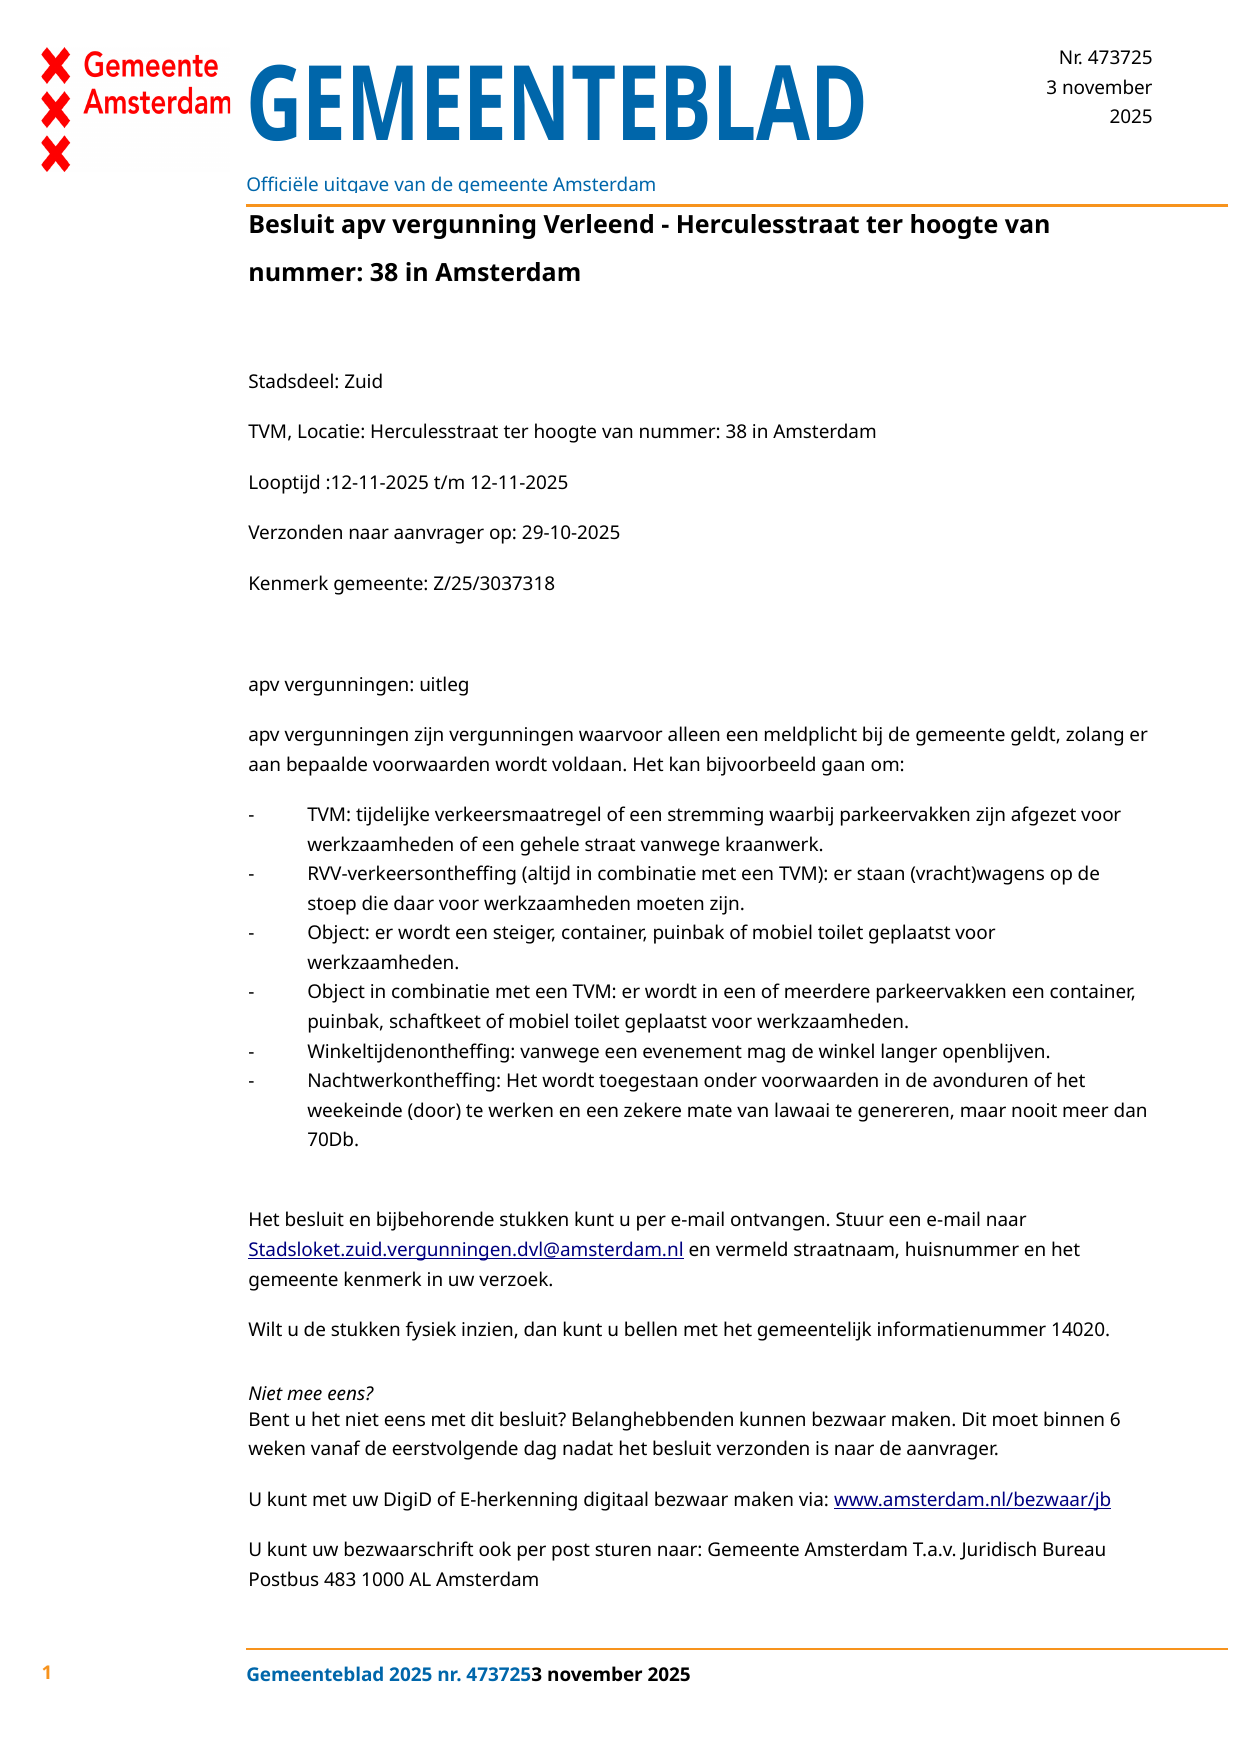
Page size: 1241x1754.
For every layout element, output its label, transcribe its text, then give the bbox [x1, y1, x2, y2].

text Wilt u de stukken fysiek inzien, dan kunt u bellen met het gemeentelijk informatienummer 14020. [248, 1316, 1152, 1342]
text Het besluit en bijbehorende stukken kunt u per e-mail ontvangen. Stuur een e-mail naar Stadsloket.zuid.vergunningen.dvl@amsterdam.nl en vermeld straatnaam, huisnummer en het gemeente kenmerk in uw verzoek. [248, 1207, 1152, 1292]
text Besluit apv vergunning Verleend - Herculesstraat ter hoogte van nummer: 38 in Amsterdam [248, 207, 1152, 288]
text Kenmerk gemeente: Z/25/3037318 [248, 570, 1152, 596]
list RVV-verkeersontheffing (altijd in combinatie met een TVM): er staan (vracht)wagens op de stoep die daar voor werkzaamheden moeten zijn. [248, 860, 1152, 916]
text Verzonden naar aanvrager op: 29-10-2025 [248, 519, 1152, 545]
list Object in combinatie met een TVM: er wordt in een of meerdere parkeervakken een container, puinbak, schaftkeet of mobiel toilet geplaatst voor werkzaamheden. [248, 979, 1152, 1034]
text U kunt met uw DigiD of E-herkenning digitaal bezwaar maken via: www.amsterdam.nl/bezwaar/jb [248, 1486, 1152, 1512]
text Bent u het niet eens met dit besluit? Belanghebbenden kunnen bezwaar maken. Dit moet binnen 6 weken vanaf de eerstvolgende dag nadat het besluit verzonden is naar de aanvrager. [248, 1406, 1152, 1461]
list Winkeltijdenontheffing: vanwege een evenement mag de winkel langer openblijven. [248, 1038, 1152, 1064]
text Niet mee eens? [248, 1380, 1152, 1406]
text apv vergunningen zijn vergunningen waarvoor alleen een meldplicht bij de gemeente geldt, zolang er aan bepaalde voorwaarden wordt voldaan. Het kan bijvoorbeeld gaan om: [248, 721, 1152, 777]
picture [41, 47, 231, 172]
list TVM: tijdelijke verkeersmaatregel of een stremming waarbij parkeervakken zijn afgezet voor werkzaamheden of een gehele straat vanwege kraanwerk. [248, 801, 1152, 857]
text TVM, Locatie: Herculesstraat ter hoogte van nummer: 38 in Amsterdam [248, 419, 1152, 444]
text U kunt uw bezwaarschrift ook per post sturen naar: Gemeente Amsterdam T.a.v. Juridisch Bureau Postbus 483 1000 AL Amsterdam [248, 1536, 1152, 1592]
text Stadsdeel: Zuid [248, 368, 1152, 394]
list Object: er wordt een steiger, container, puinbak of mobiel toilet geplaatst voor werkzaamheden. [248, 919, 1152, 975]
text Looptijd :12-11-2025 t/m 12-11-2025 [248, 469, 1152, 495]
text apv vergunningen: uitleg [248, 671, 1152, 697]
list Nachtwerkontheffing: Het wordt toegestaan onder voorwaarden in de avonduren of het weekeinde (door) te werken en een zekere mate van lawaai te genereren, maar nooit meer dan 70Db. [248, 1067, 1152, 1152]
